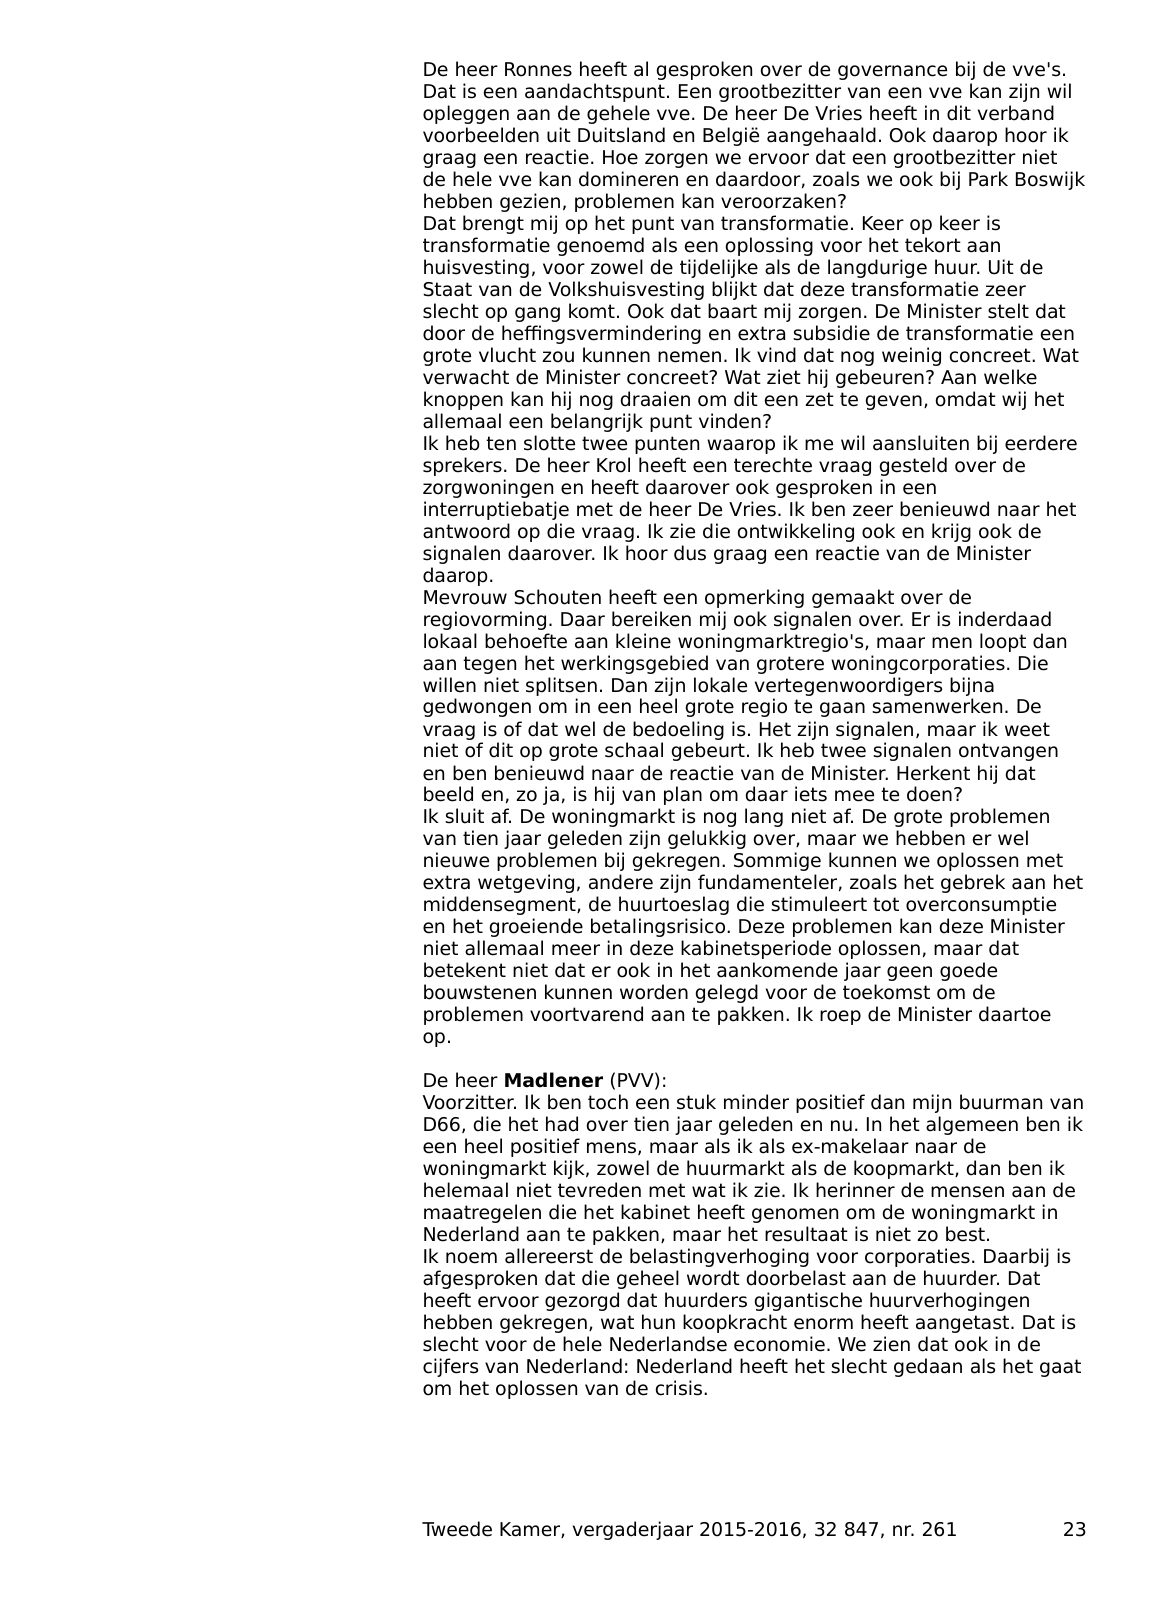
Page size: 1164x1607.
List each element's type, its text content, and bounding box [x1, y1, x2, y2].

text Ik heb ten slotte twee punten waarop ik me wil aansluiten bij eerdere sprekers. De heer Krol heeft een terechte vraag gesteld over de zorgwoningen en heeft daarover ook gesproken in een interruptiebatje met de heer De Vries. Ik ben zeer benieuwd naar het antwoord op die vraag. Ik zie die ontwikkeling ook en krijg ook de signalen daarover. Ik hoor dus graag een reactie van de Minister daarop. [422, 433, 1087, 587]
text De heer Madlener (PVV): [422, 1070, 1087, 1092]
text Dat brengt mij op het punt van transformatie. Keer op keer is transformatie genoemd als een oplossing voor het tekort aan huisvesting, voor zowel de tijdelijke als de langdurige huur. Uit de Staat van de Volkshuisvesting blijkt dat deze transformatie zeer slecht op gang komt. Ook dat baart mij zorgen. De Minister stelt dat door de heffingsvermindering en extra subsidie de transformatie een grote vlucht zou kunnen nemen. Ik vind dat nog weinig concreet. Wat verwacht de Minister concreet? Wat ziet hij gebeuren? Aan welke knoppen kan hij nog draaien om dit een zet te geven, omdat wij het allemaal een belangrijk punt vinden? [422, 213, 1087, 433]
text De heer Ronnes heeft al gesproken over de governance bij de vve's. Dat is een aandachtspunt. Een grootbezitter van een vve kan zijn wil opleggen aan de gehele vve. De heer De Vries heeft in dit verband voorbeelden uit Duitsland en België aangehaald. Ook daarop hoor ik graag een reactie. Hoe zorgen we ervoor dat een grootbezitter niet de hele vve kan domineren en daardoor, zoals we ook bij Park Boswijk hebben gezien, problemen kan veroorzaken? [422, 59, 1087, 213]
text Ik sluit af. De woningmarkt is nog lang niet af. De grote problemen van tien jaar geleden zijn gelukkig over, maar we hebben er wel nieuwe problemen bij gekregen. Sommige kunnen we oplossen met extra wetgeving, andere zijn fundamenteler, zoals het gebrek aan het middensegment, de huurtoeslag die stimuleert tot overconsumptie en het groeiende betalingsrisico. Deze problemen kan deze Minister niet allemaal meer in deze kabinetsperiode oplossen, maar dat betekent niet dat er ook in het aankomende jaar geen goede bouwstenen kunnen worden gelegd voor de toekomst om de problemen voortvarend aan te pakken. Ik roep de Minister daartoe op. [422, 806, 1087, 1048]
text Voorzitter. Ik ben toch een stuk minder positief dan mijn buurman van D66, die het had over tien jaar geleden en nu. In het algemeen ben ik een heel positief mens, maar als ik als ex-makelaar naar de woningmarkt kijk, zowel de huurmarkt als de koopmarkt, dan ben ik helemaal niet tevreden met wat ik zie. Ik herinner de mensen aan de maatregelen die het kabinet heeft genomen om de woningmarkt in Nederland aan te pakken, maar het resultaat is niet zo best. [422, 1092, 1087, 1246]
text Mevrouw Schouten heeft een opmerking gemaakt over de regiovorming. Daar bereiken mij ook signalen over. Er is inderdaad lokaal behoefte aan kleine woningmarktregio's, maar men loopt dan aan tegen het werkingsgebied van grotere woningcorporaties. Die willen niet splitsen. Dan zijn lokale vertegenwoordigers bijna gedwongen om in een heel grote regio te gaan samenwerken. De vraag is of dat wel de bedoeling is. Het zijn signalen, maar ik weet niet of dit op grote schaal gebeurt. Ik heb twee signalen ontvangen en ben benieuwd naar de reactie van de Minister. Herkent hij dat beeld en, zo ja, is hij van plan om daar iets mee te doen? [422, 587, 1087, 806]
text Ik noem allereerst de belastingverhoging voor corporaties. Daarbij is afgesproken dat die geheel wordt doorbelast aan de huurder. Dat heeft ervoor gezorgd dat huurders gigantische huurverhogingen hebben gekregen, wat hun koopkracht enorm heeft aangetast. Dat is slecht voor de hele Nederlandse economie. We zien dat ook in de cijfers van Nederland: Nederland heeft het slecht gedaan als het gaat om het oplossen van de crisis. [422, 1246, 1087, 1400]
